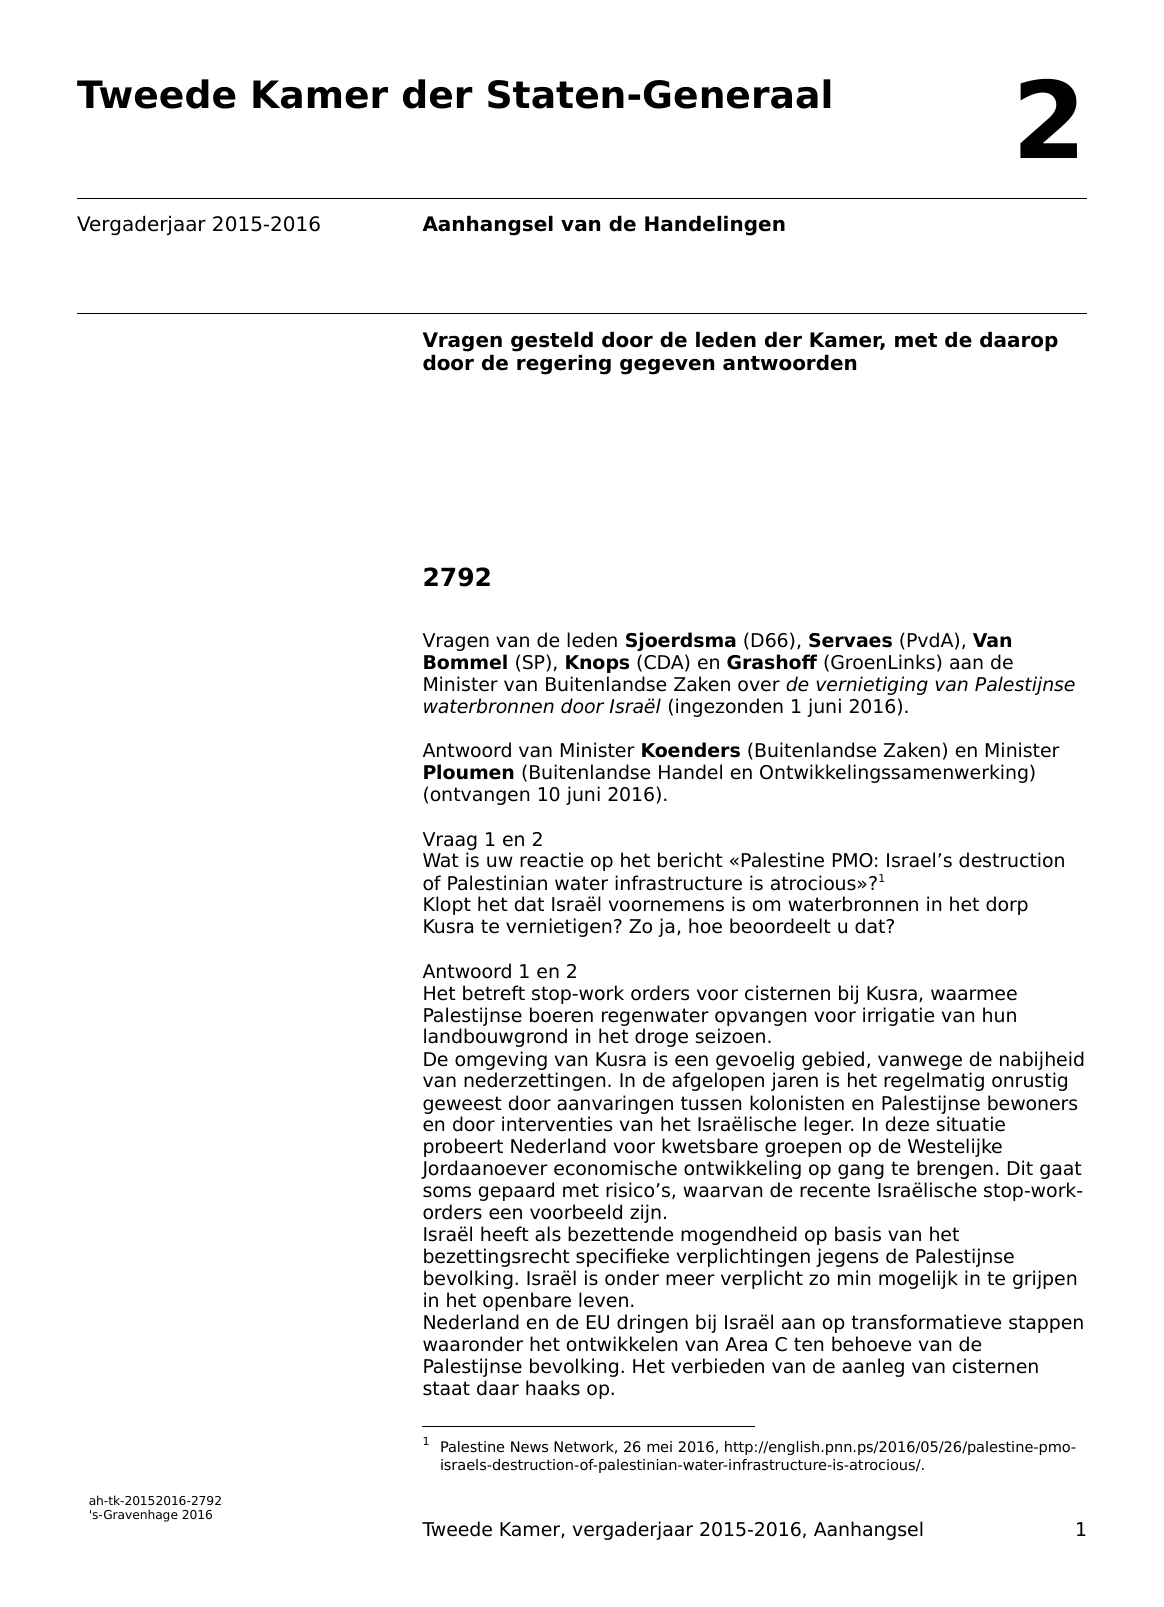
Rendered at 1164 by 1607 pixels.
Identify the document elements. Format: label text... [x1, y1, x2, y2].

text Vragen van de leden Sjoerdsma (D66), Servaes (PvdA), Van Bommel (SP), Knops (CDA) en Grashoff (GroenLinks) aan de Minister van Buitenlandse Zaken over de vernietiging van Palestijnse waterbronnen door Israël (ingezonden 1 juni 2016). [422, 630, 1087, 718]
text 's-Gravenhage 2016 [88, 1508, 323, 1522]
text ah-tk-20152016-2792 [88, 1494, 323, 1508]
table_cell Vragen gesteld door de leden der Kamer, met de daarop door de regering gegeven antwoorden [422, 314, 1087, 375]
text De omgeving van Kusra is een gevoelig gebied, vanwege de nabijheid van nederzettingen. In de afgelopen jaren is het regelmatig onrustig geweest door aanvaringen tussen kolonisten en Palestijnse bewoners en door interventies van het Israëlische leger. In deze situatie probeert Nederland voor kwetsbare groepen op de Westelijke Jordaanoever economische ontwikkeling op gang te brengen. Dit gaat soms gepaard met risico’s, waarvan de recente Israëlische stop-work-orders een voorbeeld zijn. [422, 1048, 1087, 1224]
table_cell Vergaderjaar 2015-2016 [77, 199, 422, 313]
text Israël heeft als bezettende mogendheid op basis van het bezettingsrecht specifieke verplichtingen jegens de Palestijnse bevolking. Israël is onder meer verplicht zo min mogelijk in te grijpen in het openbare leven. [422, 1224, 1087, 1312]
text Antwoord van Minister Koenders (Buitenlandse Zaken) en Minister Ploumen (Buitenlandse Handel en Ontwikkelingssamenwerking) (ontvangen 10 juni 2016). [422, 740, 1087, 806]
text Het betreft stop-work orders voor cisternen bij Kusra, waarmee Palestijnse boeren regenwater opvangen voor irrigatie van hun landbouwgrond in het droge seizoen. [422, 982, 1087, 1048]
table_cell [77, 314, 422, 375]
table_header Tweede Kamer der Staten-Generaal [77, 59, 886, 198]
table_cell Aanhangsel van de Handelingen [422, 199, 1087, 313]
table_header 2 [886, 59, 1087, 198]
text Klopt het dat Israël voornemens is om waterbronnen in het dorp Kusra te vernietigen? Zo ja, hoe beoordeelt u dat? [422, 894, 1087, 938]
text 2792 [422, 563, 1087, 592]
text Palestine News Network, 26 mei 2016, http://english.pnn.ps/2016/05/26/palestine-pmo-israels-destruction-of-palestinian-water-infrastructure-is-atrocious/. [422, 1435, 1087, 1474]
text Vraag 1 en 2 [422, 828, 1087, 850]
text Nederland en de EU dringen bij Israël aan op transformatieve stappen waaronder het ontwikkelen van Area C ten behoeve van de Palestijnse bevolking. Het verbieden van de aanleg van cisternen staat daar haaks op. [422, 1312, 1087, 1400]
text Antwoord 1 en 2 [422, 961, 1087, 982]
text Wat is uw reactie op het bericht «Palestine PMO: Israel’s destruction of Palestinian water infrastructure is atrocious»? [422, 850, 1087, 894]
